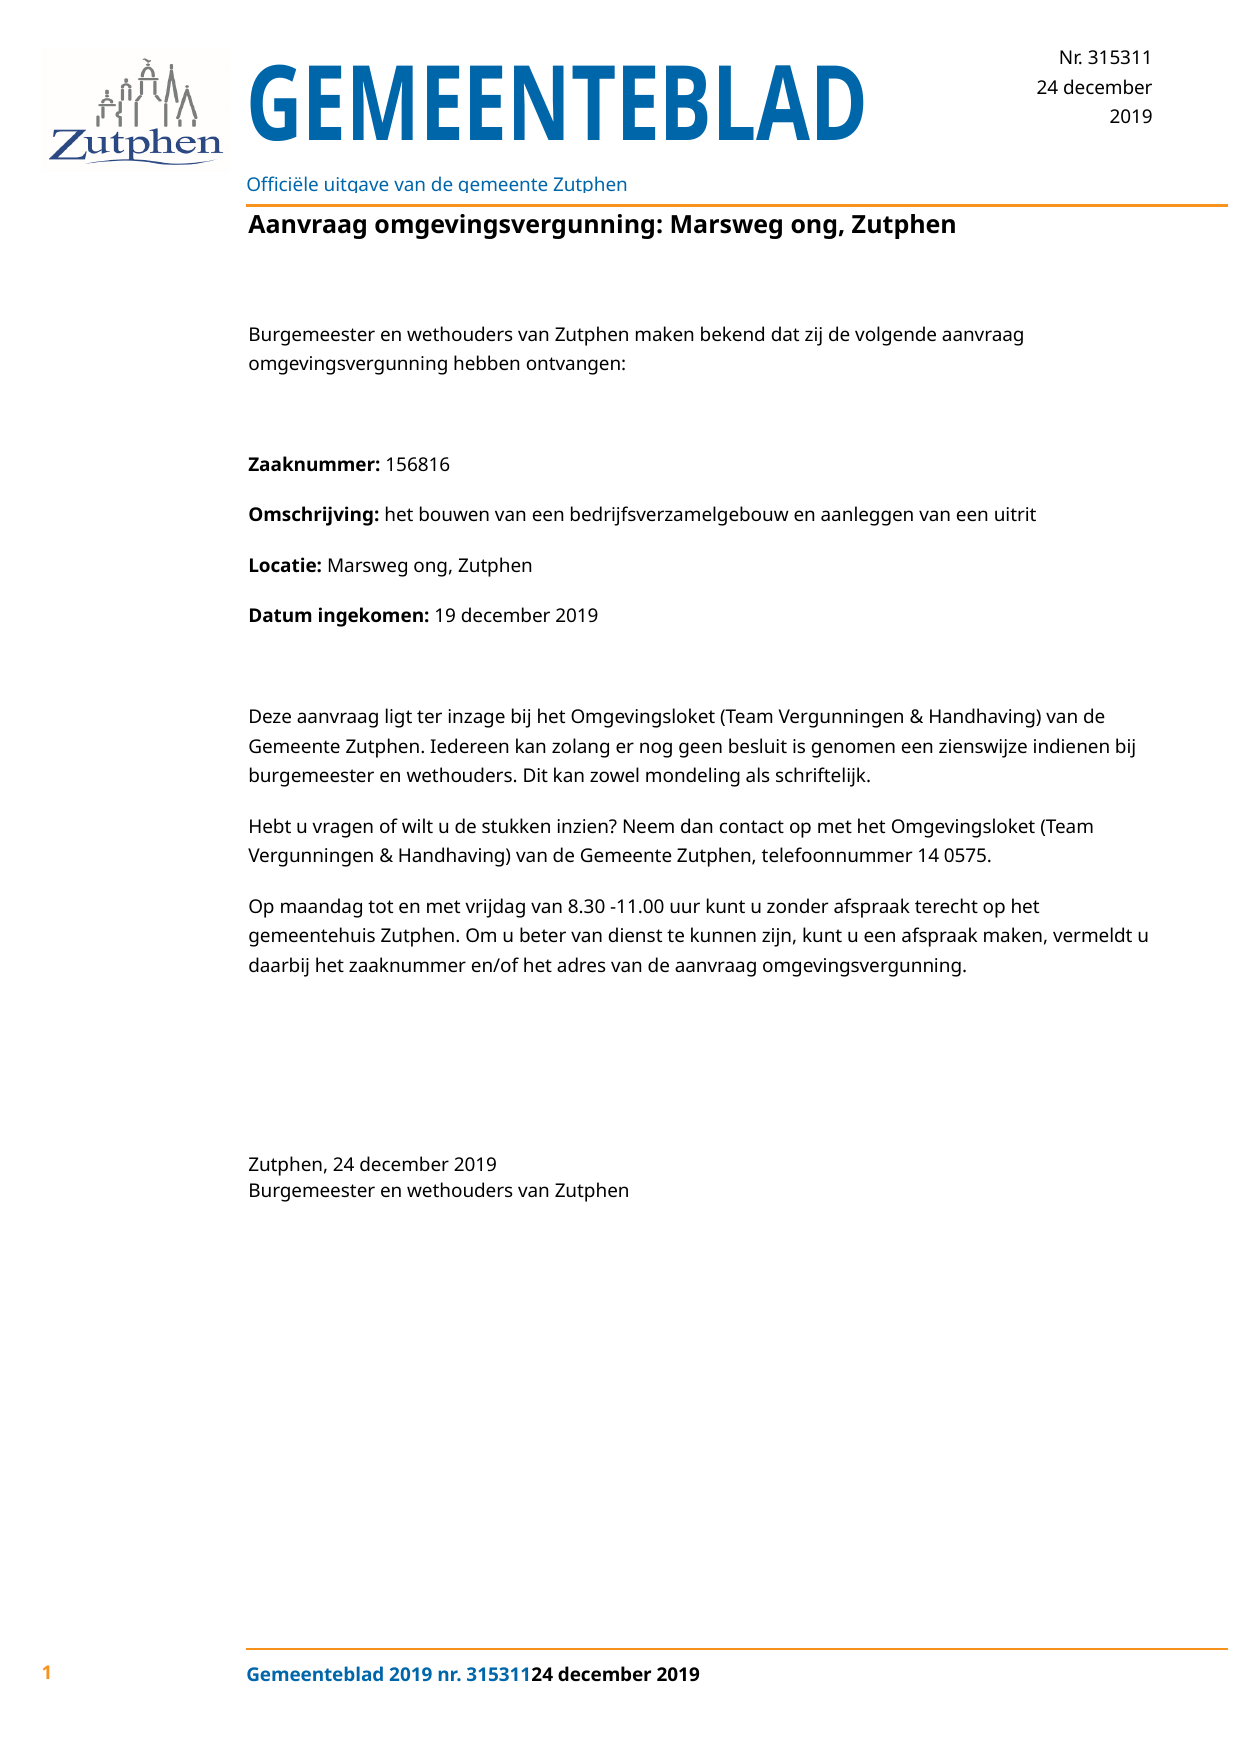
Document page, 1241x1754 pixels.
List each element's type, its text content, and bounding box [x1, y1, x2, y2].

text Op maandag tot en met vrijdag van 8.30 -11.00 uur kunt u zonder afspraak terecht op het gemeentehuis Zutphen. Om u beter van dienst te kunnen zijn, kunt u een afspraak maken, vermeldt u daarbij het zaaknummer en/of het adres van de aanvraag omgevingsvergunning. [248, 893, 1152, 978]
text Zutphen, 24 december 2019 [248, 1151, 1152, 1177]
text Aanvraag omgevingsvergunning: Marsweg ong, Zutphen [248, 207, 1152, 241]
text Burgemeester en wethouders van Zutphen maken bekend dat zij de volgende aanvraag omgevingsvergunning hebben ontvangen: [248, 321, 1152, 376]
text Deze aanvraag ligt ter inzage bij het Omgevingsloket (Team Vergunningen & Handhaving) van de Gemeente Zutphen. Iedereen kan zolang er nog geen besluit is genomen een zienswijze indienen bij burgemeester en wethouders. Dit kan zowel mondeling als schriftelijk. [248, 703, 1152, 788]
text Burgemeester en wethouders van Zutphen [248, 1177, 1152, 1202]
text Omschrijving: het bouwen van een bedrijfsverzamelgebouw en aanleggen van een uitrit [248, 502, 1152, 527]
text Datum ingekomen: 19 december 2019 [248, 602, 1152, 628]
text Locatie: Marsweg ong, Zutphen [248, 552, 1152, 578]
text Hebt u vragen of wilt u de stukken inzien? Neem dan contact op met het Omgevingsloket (Team Vergunningen & Handhaving) van de Gemeente Zutphen, telefoonnummer 14 0575. [248, 813, 1152, 868]
picture [41, 47, 231, 172]
text Zaaknummer: 156816 [248, 451, 1152, 477]
